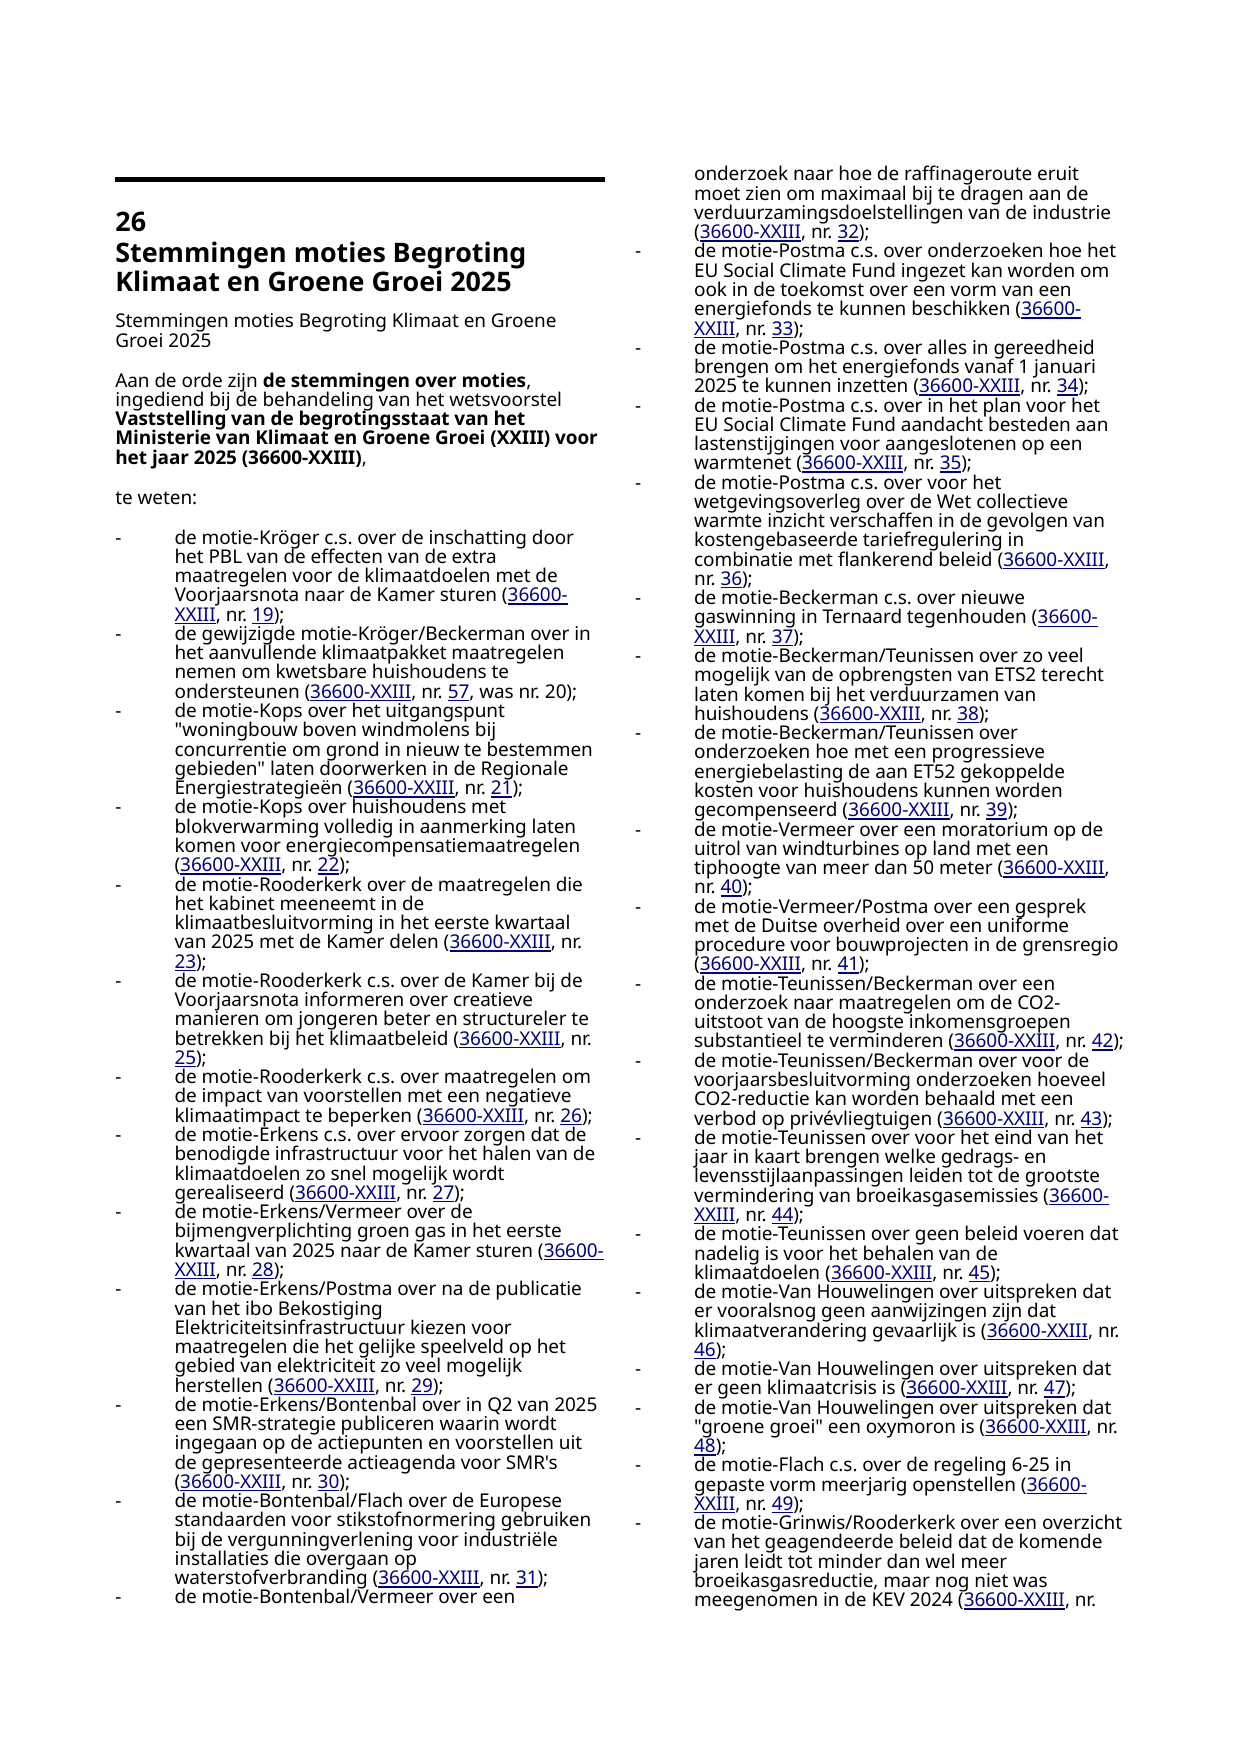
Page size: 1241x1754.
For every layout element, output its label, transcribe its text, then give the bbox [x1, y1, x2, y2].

list de motie-Bontenbal/Vermeer over een [115, 1588, 605, 1608]
text Stemmingen moties Begroting Klimaat en Groene Groei 2025 [115, 312, 605, 351]
list de motie-Vermeer/Postma over een gesprek met de Duitse overheid over een uniforme procedure voor bouwprojecten in de grensregio (36600-XXIII, nr. 41); [635, 898, 1125, 975]
list de motie-Beckerman/Teunissen over onderzoeken hoe met een progressieve energiebelasting de aan ET52 gekoppelde kosten voor huishoudens kunnen worden gecompenseerd (36600-XXIII, nr. 39); [635, 724, 1125, 821]
list de motie-Erkens c.s. over ervoor zorgen dat de benodigde infrastructuur voor het halen van de klimaatdoelen zo snel mogelijk wordt gerealiseerd (36600-XXIII, nr. 27); [115, 1126, 605, 1203]
list de motie-Teunissen over geen beleid voeren dat nadelig is voor het behalen van de klimaatdoelen (36600-XXIII, nr. 45); [635, 1225, 1125, 1283]
list de motie-Beckerman c.s. over nieuwe gaswinning in Ternaard tegenhouden (36600-XXIII, nr. 37); [635, 589, 1125, 647]
list de motie-Teunissen/Beckerman over voor de voorjaarsbesluitvorming onderzoeken hoeveel CO2-reductie kan worden behaald met een verbod op privévliegtuigen (36600-XXIII, nr. 43); [635, 1052, 1125, 1129]
list de motie-Bontenbal/Flach over de Europese standaarden voor stikstofnormering gebruiken bij de vergunningverlening voor industriële installaties die overgaan op waterstofverbranding (36600-XXIII, nr. 31); [115, 1492, 605, 1588]
list de motie-Kröger c.s. over de inschatting door het PBL van de effecten van de extra maatregelen voor de klimaatdoelen met de Voorjaarsnota naar de Kamer sturen (36600-XXIII, nr. 19); [115, 529, 605, 625]
list de motie-Postma c.s. over in het plan voor het EU Social Climate Fund aandacht besteden aan lastenstijgingen voor aangeslotenen op een warmtenet (36600-XXIII, nr. 35); [635, 397, 1125, 474]
list de motie-Rooderkerk over de maatregelen die het kabinet meeneemt in de klimaatbesluitvorming in het eerste kwartaal van 2025 met de Kamer delen (36600-XXIII, nr. 23); [115, 876, 605, 972]
list de gewijzigde motie-Kröger/Beckerman over in het aanvullende klimaatpakket maatregelen nemen om kwetsbare huishoudens te ondersteunen (36600-XXIII, nr. 57, was nr. 20); [115, 625, 605, 702]
list de motie-Erkens/Vermeer over de bijmengverplichting groen gas in het eerste kwartaal van 2025 naar de Kamer sturen (36600-XXIII, nr. 28); [115, 1203, 605, 1280]
text te weten: [115, 489, 605, 508]
list de motie-Erkens/Postma over na de publicatie van het ibo Bekostiging Elektriciteitsinfrastructuur kiezen voor maatregelen die het gelijke speelveld op het gebied van elektriciteit zo veel mogelijk herstellen (36600-XXIII, nr. 29); [115, 1280, 605, 1396]
text 26 [115, 203, 605, 239]
list de motie-Rooderkerk c.s. over de Kamer bij de Voorjaarsnota informeren over creatieve manieren om jongeren beter en structureler te betrekken bij het klimaatbeleid (36600-XXIII, nr. 25); [115, 972, 605, 1068]
list de motie-Van Houwelingen over uitspreken dat er vooralsnog geen aanwijzingen zijn dat klimaatverandering gevaarlijk is (36600-XXIII, nr. 46); [635, 1283, 1125, 1360]
list de motie-Erkens/Bontenbal over in Q2 van 2025 een SMR-strategie publiceren waarin wordt ingegaan op de actiepunten en voorstellen uit de gepresenteerde actieagenda voor SMR's (36600-XXIII, nr. 30); [115, 1396, 605, 1492]
list de motie-Van Houwelingen over uitspreken dat "groene groei" een oxymoron is (36600-XXIII, nr. 48); [635, 1399, 1125, 1456]
text Stemmingen moties Begroting Klimaat en Groene Groei 2025 [115, 239, 605, 312]
list de motie-Beckerman/Teunissen over zo veel mogelijk van de opbrengsten van ETS2 terecht laten komen bij het verduurzamen van huishoudens (36600-XXIII, nr. 38); [635, 647, 1125, 724]
list onderzoek naar hoe de raffinageroute eruit moet zien om maximaal bij te dragen aan de verduurzamingsdoelstellingen van de industrie (36600-XXIII, nr. 32); [635, 165, 1125, 242]
text Aan de orde zijn de stemmingen over moties, ingediend bij de behandeling van het wetsvoorstel Vaststelling van de begrotingsstaat van het Ministerie van Klimaat en Groene Groei (XXIII) voor het jaar 2025 (36600-XXIII), [115, 372, 605, 468]
list de motie-Postma c.s. over voor het wetgevingsoverleg over de Wet collectieve warmte inzicht verschaffen in de gevolgen van kostengebaseerde tariefregulering in combinatie met flankerend beleid (36600-XXIII, nr. 36); [635, 474, 1125, 589]
list de motie-Postma c.s. over alles in gereedheid brengen om het energiefonds vanaf 1 januari 2025 te kunnen inzetten (36600-XXIII, nr. 34); [635, 339, 1125, 397]
list de motie-Kops over het uitgangspunt "woningbouw boven windmolens bij concurrentie om grond in nieuw te bestemmen gebieden" laten doorwerken in de Regionale Energiestrategieën (36600-XXIII, nr. 21); [115, 702, 605, 798]
list de motie-Vermeer over een moratorium op de uitrol van windturbines op land met een tiphoogte van meer dan 50 meter (36600-XXIII, nr. 40); [635, 821, 1125, 898]
list de motie-Flach c.s. over de regeling 6-25 in gepaste vorm meerjarig openstellen (36600-XXIII, nr. 49); [635, 1456, 1125, 1514]
list de motie-Kops over huishoudens met blokverwarming volledig in aanmerking laten komen voor energiecompensatiemaatregelen (36600-XXIII, nr. 22); [115, 798, 605, 876]
list de motie-Van Houwelingen over uitspreken dat er geen klimaatcrisis is (36600-XXIII, nr. 47); [635, 1360, 1125, 1399]
list de motie-Grinwis/Rooderkerk over een overzicht van het geagendeerde beleid dat de komende jaren leidt tot minder dan wel meer broeikasgasreductie, maar nog niet was meegenomen in de KEV 2024 (36600-XXIII, nr. [635, 1514, 1125, 1611]
list de motie-Rooderkerk c.s. over maatregelen om de impact van voorstellen met een negatieve klimaatimpact te beperken (36600-XXIII, nr. 26); [115, 1068, 605, 1126]
list de motie-Postma c.s. over onderzoeken hoe het EU Social Climate Fund ingezet kan worden om ook in de toekomst over een vorm van een energiefonds te kunnen beschikken (36600-XXIII, nr. 33); [635, 242, 1125, 339]
list de motie-Teunissen/Beckerman over een onderzoek naar maatregelen om de CO2-uitstoot van de hoogste inkomensgroepen substantieel te verminderen (36600-XXIII, nr. 42); [635, 975, 1125, 1052]
list de motie-Teunissen over voor het eind van het jaar in kaart brengen welke gedrags- en levensstijlaanpassingen leiden tot de grootste vermindering van broeikasgasemissies (36600-XXIII, nr. 44); [635, 1129, 1125, 1225]
